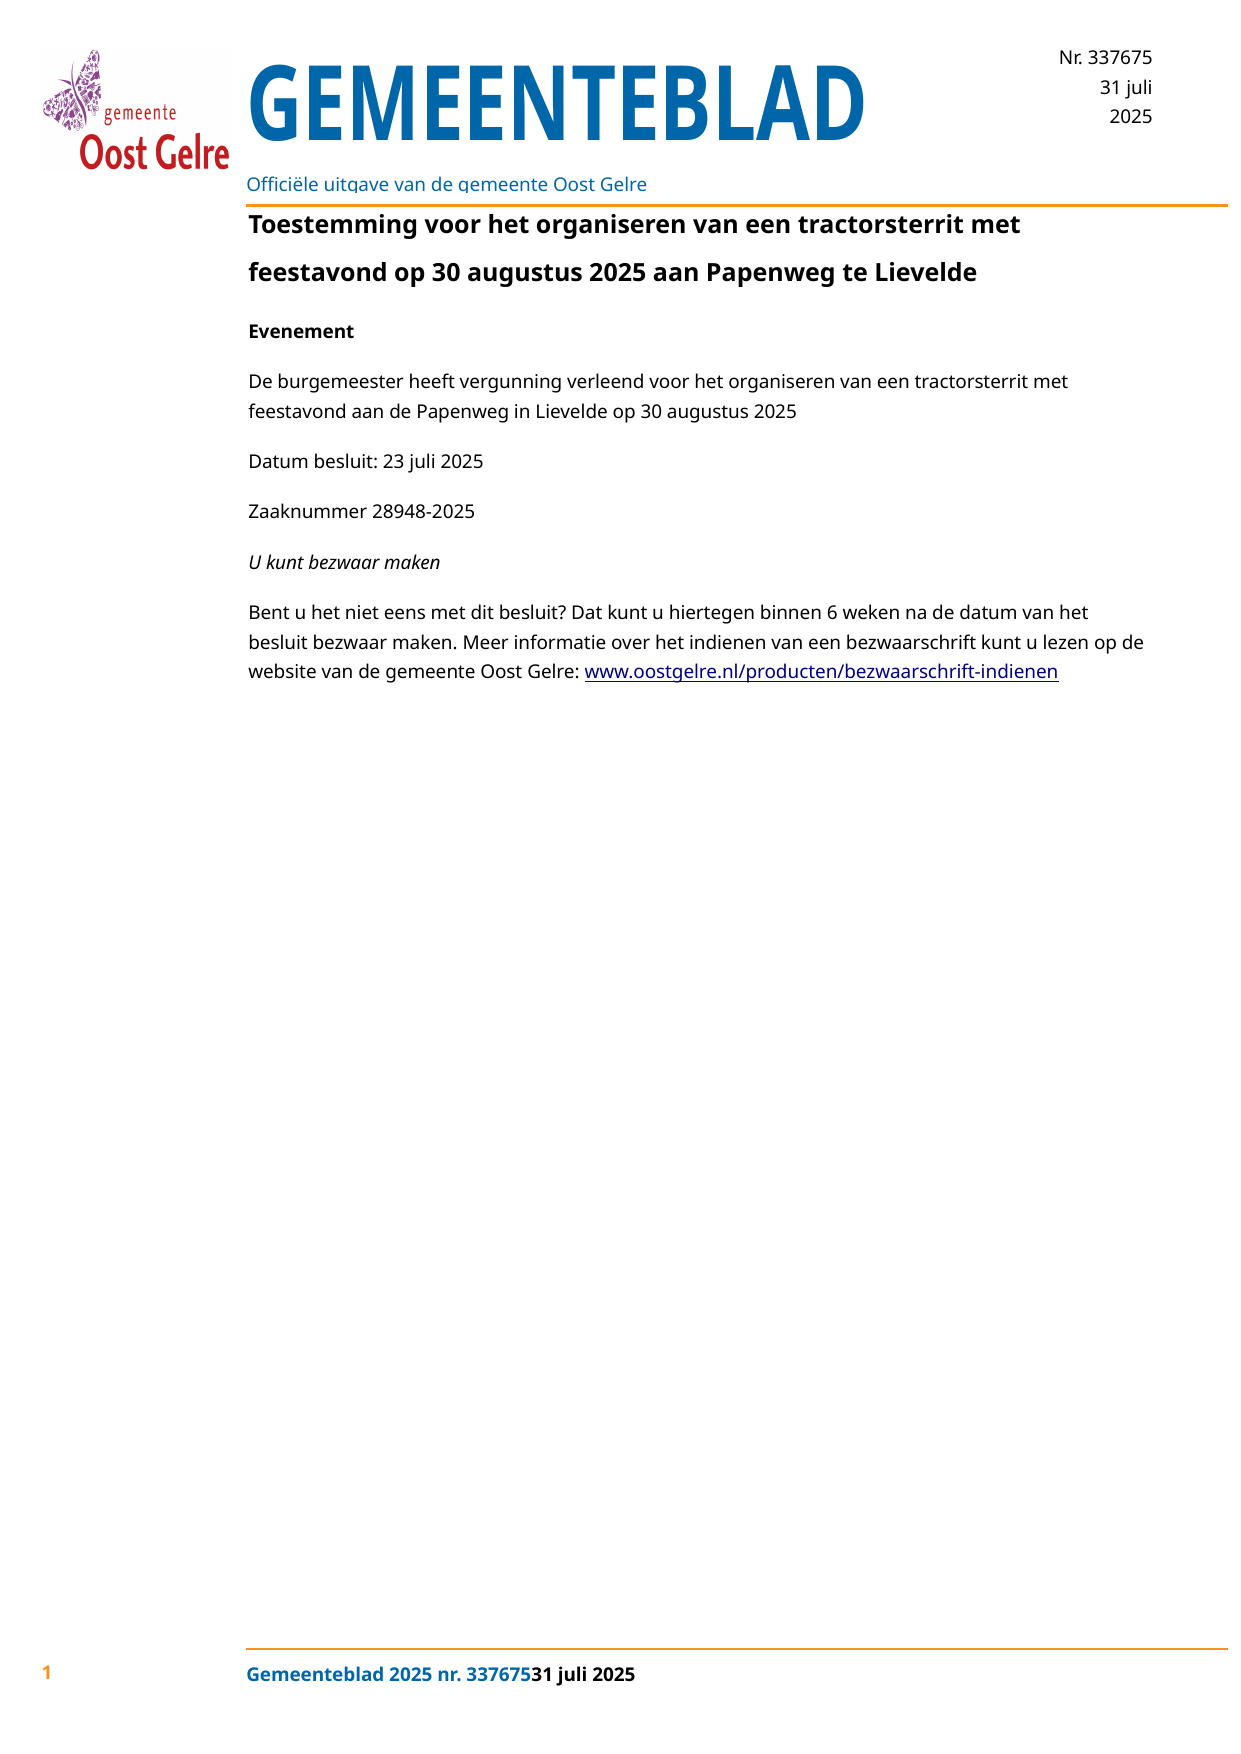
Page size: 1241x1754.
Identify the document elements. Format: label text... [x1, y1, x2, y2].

text Evenement [248, 318, 1152, 344]
text Bent u het niet eens met dit besluit? Dat kunt u hiertegen binnen 6 weken na de datum van het besluit bezwaar maken. Meer informatie over het indienen van een bezwaarschrift kunt u lezen op de website van de gemeente Oost Gelre: www.oostgelre.nl/producten/bezwaarschrift-indienen [248, 599, 1152, 684]
text De burgemeester heeft vergunning verleend voor het organiseren van een tractorsterrit met feestavond aan de Papenweg in Lievelde op 30 augustus 2025 [248, 368, 1152, 424]
text Toestemming voor het organiseren van een tractorsterrit met feestavond op 30 augustus 2025 aan Papenweg te Lievelde [248, 207, 1152, 288]
text Datum besluit: 23 juli 2025 [248, 448, 1152, 474]
text U kunt bezwaar maken [248, 549, 1152, 575]
picture [41, 47, 231, 172]
text Zaaknummer 28948-2025 [248, 499, 1152, 524]
